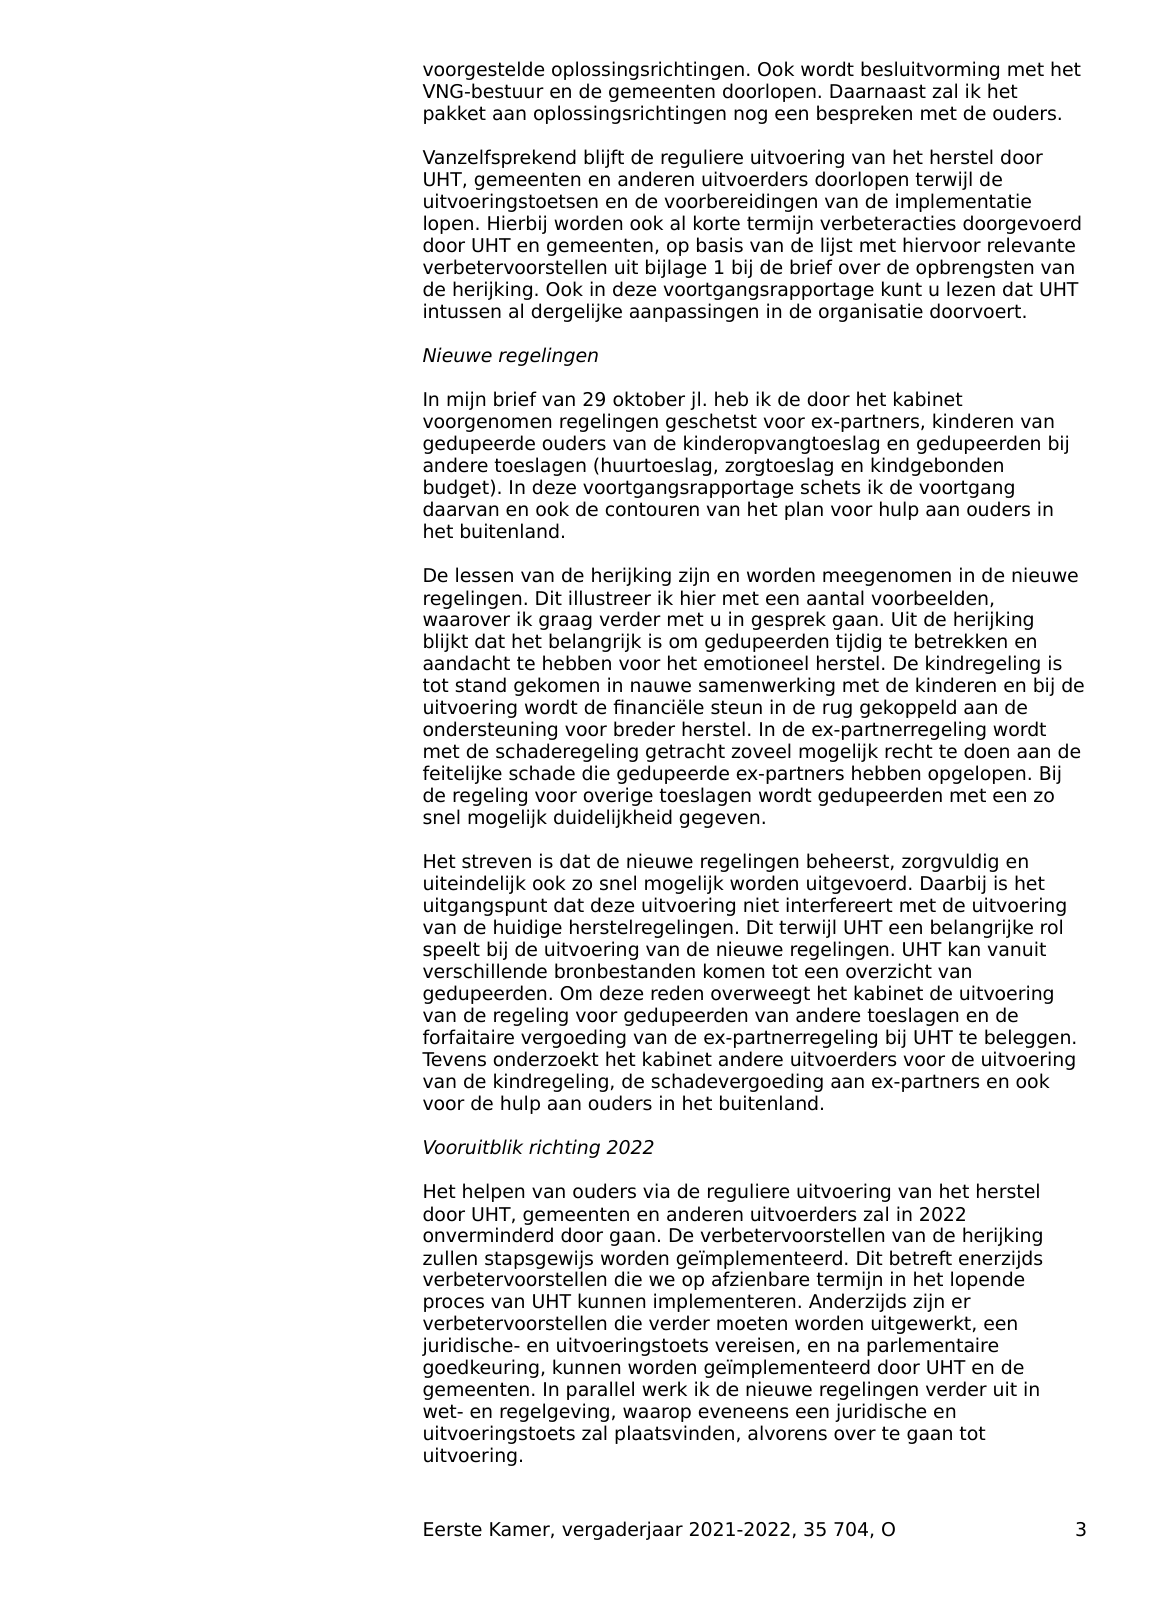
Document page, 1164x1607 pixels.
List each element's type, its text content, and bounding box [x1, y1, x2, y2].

text De lessen van de herijking zijn en worden meegenomen in de nieuwe regelingen. Dit illustreer ik hier met een aantal voorbeelden, waarover ik graag verder met u in gesprek gaan. Uit de herijking blijkt dat het belangrijk is om gedupeerden tijdig te betrekken en aandacht te hebben voor het emotioneel herstel. De kindregeling is tot stand gekomen in nauwe samenwerking met de kinderen en bij de uitvoering wordt de financiële steun in de rug gekoppeld aan de ondersteuning voor breder herstel. In de ex-partnerregeling wordt met de schaderegeling getracht zoveel mogelijk recht te doen aan de feitelijke schade die gedupeerde ex-partners hebben opgelopen. Bij de regeling voor overige toeslagen wordt gedupeerden met een zo snel mogelijk duidelijkheid gegeven. [422, 565, 1087, 829]
subtitle Nieuwe regelingen [422, 345, 1087, 367]
subtitle Vooruitblik richting 2022 [422, 1137, 1087, 1159]
text voorgestelde oplossingsrichtingen. Ook wordt besluitvorming met het VNG-bestuur en de gemeenten doorlopen. Daarnaast zal ik het pakket aan oplossingsrichtingen nog een bespreken met de ouders. [422, 59, 1087, 125]
text Het streven is dat de nieuwe regelingen beheerst, zorgvuldig en uiteindelijk ook zo snel mogelijk worden uitgevoerd. Daarbij is het uitgangspunt dat deze uitvoering niet interfereert met de uitvoering van de huidige herstelregelingen. Dit terwijl UHT een belangrijke rol speelt bij de uitvoering van de nieuwe regelingen. UHT kan vanuit verschillende bronbestanden komen tot een overzicht van gedupeerden. Om deze reden overweegt het kabinet de uitvoering van de regeling voor gedupeerden van andere toeslagen en de forfaitaire vergoeding van de ex-partnerregeling bij UHT te beleggen. Tevens onderzoekt het kabinet andere uitvoerders voor de uitvoering van de kindregeling, de schadevergoeding aan ex-partners en ook voor de hulp aan ouders in het buitenland. [422, 851, 1087, 1115]
text Het helpen van ouders via de reguliere uitvoering van het herstel door UHT, gemeenten en anderen uitvoerders zal in 2022 onverminderd door gaan. De verbetervoorstellen van de herijking zullen stapsgewijs worden geïmplementeerd. Dit betreft enerzijds verbetervoorstellen die we op afzienbare termijn in het lopende proces van UHT kunnen implementeren. Anderzijds zijn er verbetervoorstellen die verder moeten worden uitgewerkt, een juridische- en uitvoeringstoets vereisen, en na parlementaire goedkeuring, kunnen worden geïmplementeerd door UHT en de gemeenten. In parallel werk ik de nieuwe regelingen verder uit in wet- en regelgeving, waarop eveneens een juridische en uitvoeringstoets zal plaatsvinden, alvorens over te gaan tot uitvoering. [422, 1181, 1087, 1467]
text In mijn brief van 29 oktober jl. heb ik de door het kabinet voorgenomen regelingen geschetst voor ex-partners, kinderen van gedupeerde ouders van de kinderopvangtoeslag en gedupeerden bij andere toeslagen (huurtoeslag, zorgtoeslag en kindgebonden budget). In deze voortgangsrapportage schets ik de voortgang daarvan en ook de contouren van het plan voor hulp aan ouders in het buitenland. [422, 389, 1087, 543]
text Vanzelfsprekend blijft de reguliere uitvoering van het herstel door UHT, gemeenten en anderen uitvoerders doorlopen terwijl de uitvoeringstoetsen en de voorbereidingen van de implementatie lopen. Hierbij worden ook al korte termijn verbeteracties doorgevoerd door UHT en gemeenten, op basis van de lijst met hiervoor relevante verbetervoorstellen uit bijlage 1 bij de brief over de opbrengsten van de herijking. Ook in deze voortgangsrapportage kunt u lezen dat UHT intussen al dergelijke aanpassingen in de organisatie doorvoert. [422, 147, 1087, 323]
